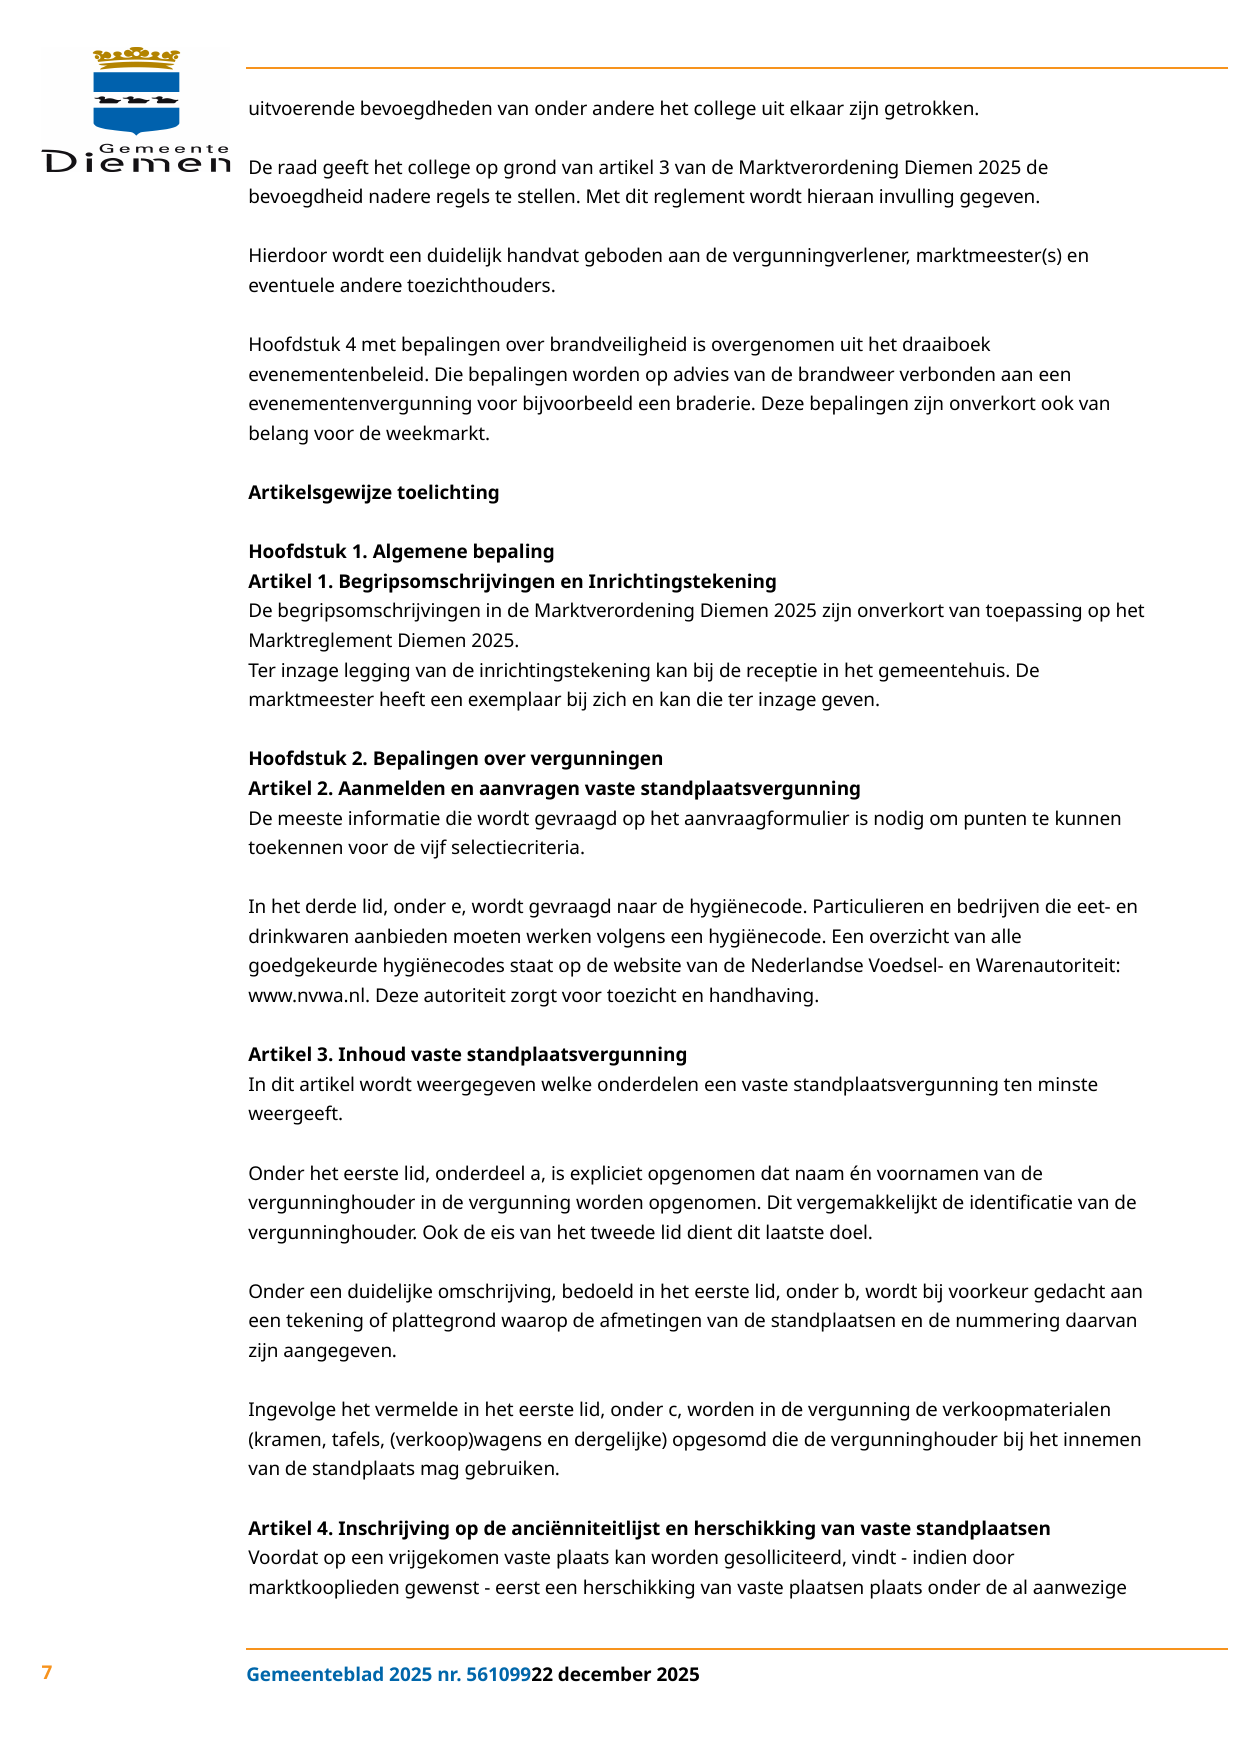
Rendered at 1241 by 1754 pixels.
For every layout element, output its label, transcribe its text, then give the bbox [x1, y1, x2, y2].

text De meeste informatie die wordt gevraagd op het aanvraagformulier is nodig om punten te kunnen toekennen voor de vijf selectiecriteria. [248, 805, 1152, 860]
text De begripsomschrijvingen in de Marktverordening Diemen 2025 zijn onverkort van toepassing op het Marktreglement Diemen 2025. [248, 598, 1152, 653]
text In het derde lid, onder e, wordt gevraagd naar de hygiënecode. Particulieren en bedrijven die eet- en drinkwaren aanbieden moeten werken volgens een hygiënecode. Een overzicht van alle goedgekeurde hygiënecodes staat op de website van de Nederlandse Voedsel- en Warenautoriteit: www.nvwa.nl. Deze autoriteit zorgt voor toezicht en handhaving. [248, 893, 1152, 1008]
text Hoofdstuk 1. Algemene bepaling [248, 538, 1152, 564]
text Voordat op een vrijgekomen vaste plaats kan worden gesolliciteerd, vindt - indien door marktkooplieden gewenst - eerst een herschikking van vaste plaatsen plaats onder de al aanwezige [248, 1544, 1152, 1600]
text Artikelsgewijze toelichting [248, 479, 1152, 505]
text Hierdoor wordt een duidelijk handvat geboden aan de vergunningverlener, marktmeester(s) en eventuele andere toezichthouders. [248, 243, 1152, 298]
text Artikel 1. Begripsomschrijvingen en Inrichtingstekening [248, 568, 1152, 594]
text Hoofdstuk 4 met bepalingen over brandveiligheid is overgenomen uit het draaiboek evenementenbeleid. Die bepalingen worden op advies van de brandweer verbonden aan een evenementenvergunning voor bijvoorbeeld een braderie. Deze bepalingen zijn onverkort ook van belang voor de weekmarkt. [248, 331, 1152, 446]
text Ingevolge het vermelde in het eerste lid, onder c, worden in de vergunning de verkoopmaterialen (kramen, tafels, (verkoop)wagens en dergelijke) opgesomd die de vergunninghouder bij het innemen van de standplaats mag gebruiken. [248, 1396, 1152, 1481]
picture [41, 47, 231, 172]
text Artikel 3. Inhoud vaste standplaatsvergunning [248, 1041, 1152, 1067]
text De raad geeft het college op grond van artikel 3 van de Marktverordening Diemen 2025 de bevoegdheid nadere regels te stellen. Met dit reglement wordt hieraan invulling gegeven. [248, 154, 1152, 209]
text Ter inzage legging van de inrichtingstekening kan bij de receptie in het gemeentehuis. De marktmeester heeft een exemplaar bij zich en kan die ter inzage geven. [248, 657, 1152, 712]
text Onder het eerste lid, onderdeel a, is expliciet opgenomen dat naam én voornamen van de vergunninghouder in de vergunning worden opgenomen. Dit vergemakkelijkt de identificatie van de vergunninghouder. Ook de eis van het tweede lid dient dit laatste doel. [248, 1160, 1152, 1245]
text In dit artikel wordt weergegeven welke onderdelen een vaste standplaatsvergunning ten minste weergeeft. [248, 1071, 1152, 1126]
text Onder een duidelijke omschrijving, bedoeld in het eerste lid, onder b, wordt bij voorkeur gedacht aan een tekening of plattegrond waarop de afmetingen van de standplaatsen en de nummering daarvan zijn aangegeven. [248, 1278, 1152, 1363]
text uitvoerende bevoegdheden van onder andere het college uit elkaar zijn getrokken. [248, 95, 1152, 121]
text Hoofdstuk 2. Bepalingen over vergunningen [248, 746, 1152, 771]
text Artikel 4. Inschrijving op de anciënniteitlijst en herschikking van vaste standplaatsen [248, 1515, 1152, 1541]
text Artikel 2. Aanmelden en aanvragen vaste standplaatsvergunning [248, 775, 1152, 801]
